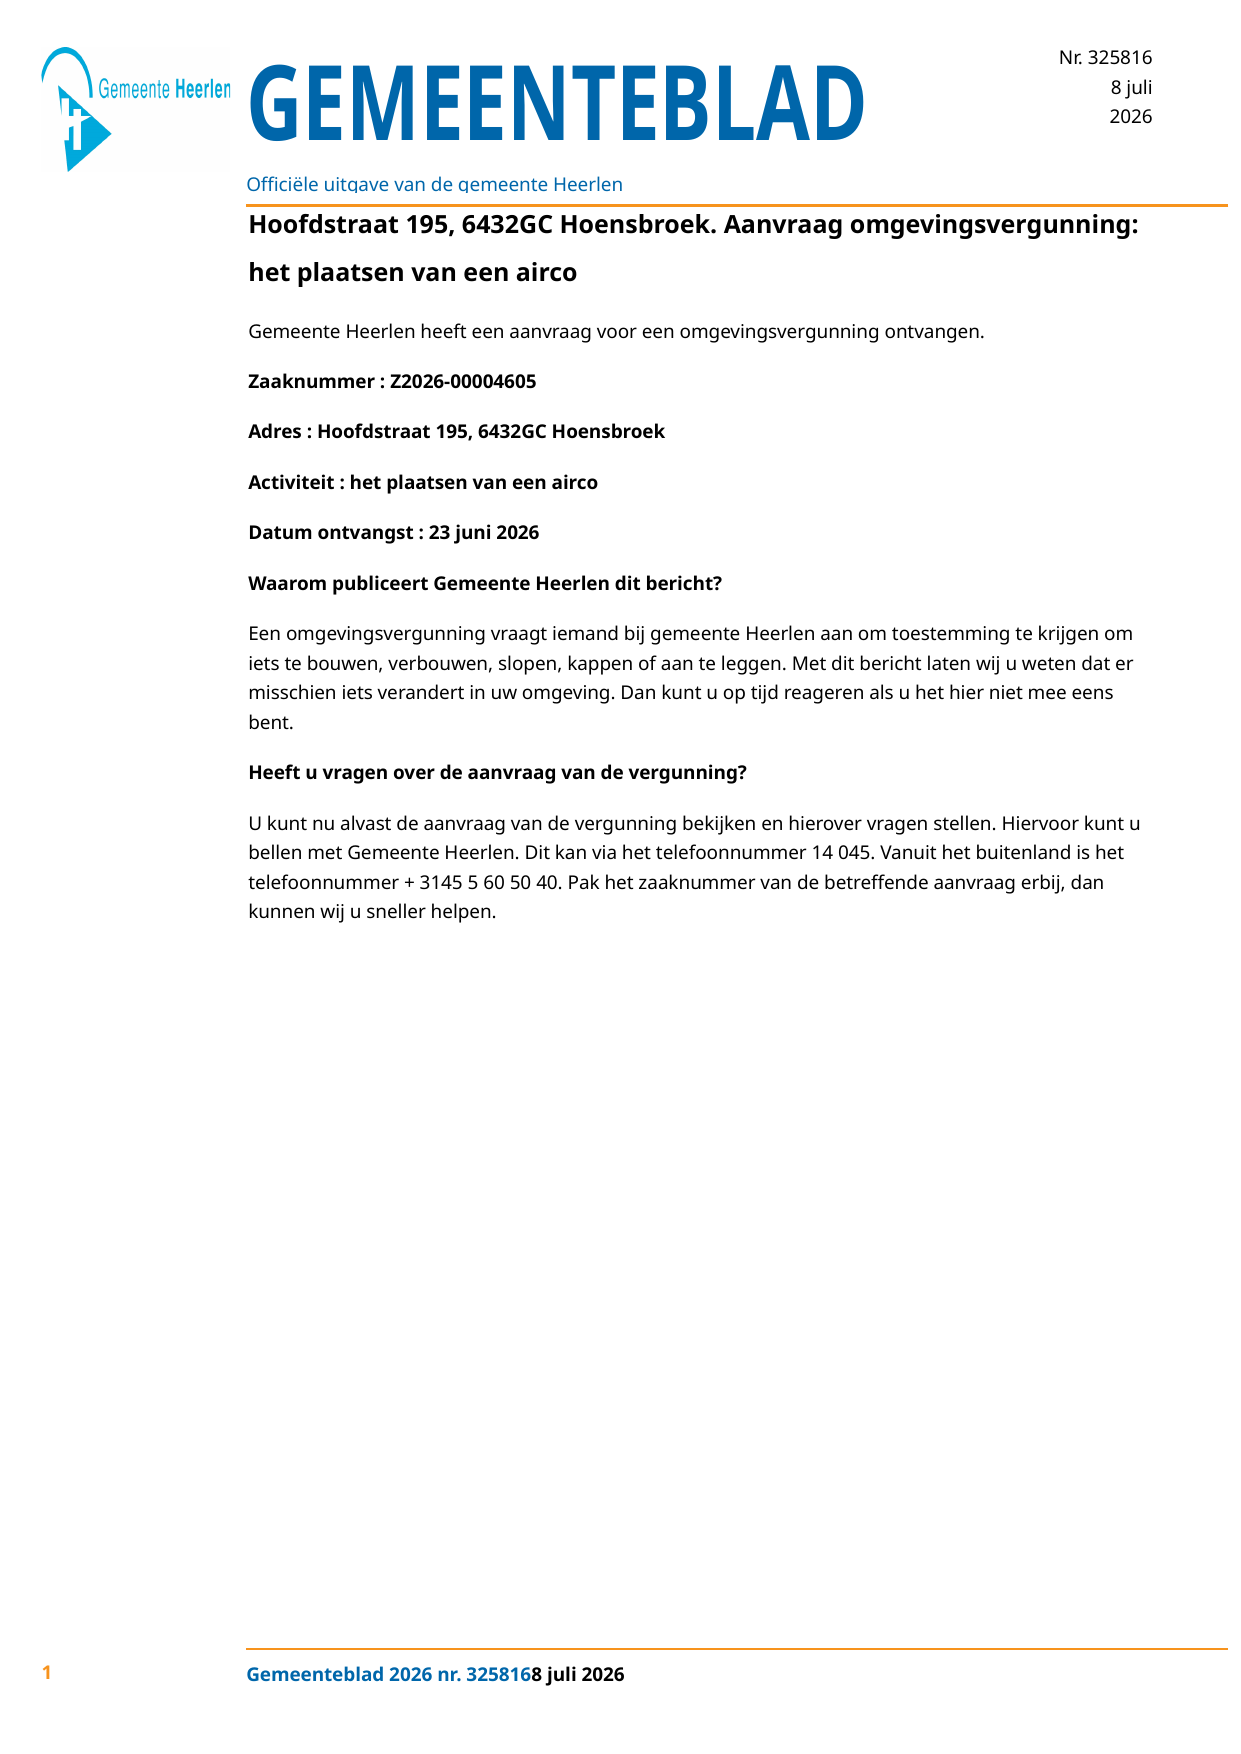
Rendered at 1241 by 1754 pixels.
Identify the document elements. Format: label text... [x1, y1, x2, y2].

text U kunt nu alvast de aanvraag van de vergunning bekijken en hierover vragen stellen. Hiervoor kunt u bellen met Gemeente Heerlen. Dit kan via het telefoonnummer 14 045. Vanuit het buitenland is het telefoonnummer + 3145 5 60 50 40. Pak het zaaknummer van de betreffende aanvraag erbij, dan kunnen wij u sneller helpen. [248, 810, 1152, 924]
text Heeft u vragen over de aanvraag van de vergunning? [248, 759, 1152, 785]
text Datum ontvangst : 23 juni 2026 [248, 519, 1152, 545]
text Waarom publiceert Gemeente Heerlen dit bericht? [248, 570, 1152, 596]
text Een omgevingsvergunning vraagt iemand bij gemeente Heerlen aan om toestemming te krijgen om iets te bouwen, verbouwen, slopen, kappen of aan te leggen. Met dit bericht laten wij u weten dat er misschien iets verandert in uw omgeving. Dan kunt u op tijd reageren als u het hier niet mee eens bent. [248, 620, 1152, 735]
picture [41, 47, 231, 172]
picture [41, 47, 59, 70]
text Zaaknummer : Z2026-00004605 [248, 368, 1152, 394]
text Activiteit : het plaatsen van een airco [248, 469, 1152, 495]
text Hoofdstraat 195, 6432GC Hoensbroek. Aanvraag omgevingsvergunning: het plaatsen van een airco [248, 207, 1152, 288]
text Gemeente Heerlen heeft een aanvraag voor een omgevingsvergunning ontvangen. [248, 318, 1152, 344]
text Adres : Hoofdstraat 195, 6432GC Hoensbroek [248, 419, 1152, 444]
